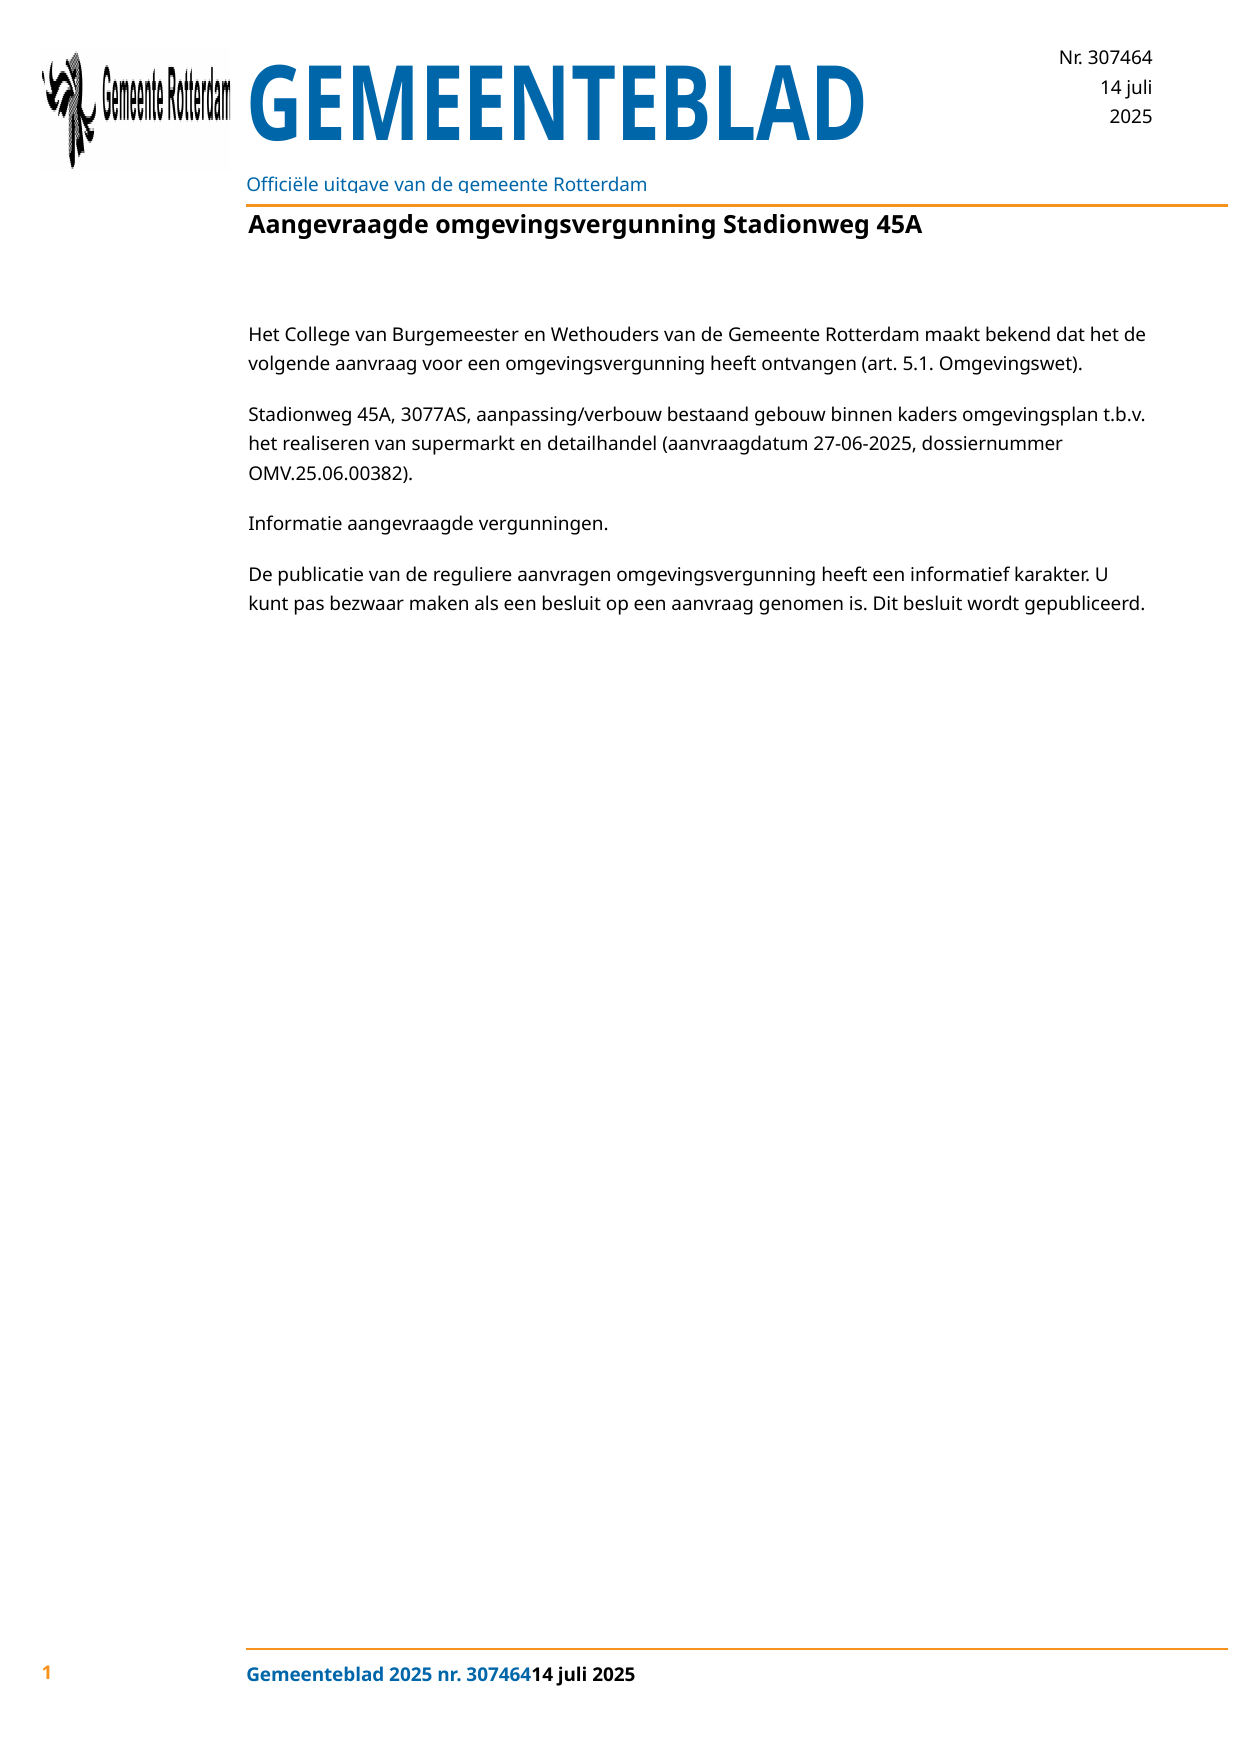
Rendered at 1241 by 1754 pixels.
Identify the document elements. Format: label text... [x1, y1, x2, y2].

text Het College van Burgemeester en Wethouders van de Gemeente Rotterdam maakt bekend dat het de volgende aanvraag voor een omgevingsvergunning heeft ontvangen (art. 5.1. Omgevingswet). [248, 321, 1152, 376]
picture [41, 47, 231, 172]
text Stadionweg 45A, 3077AS, aanpassing/verbouw bestaand gebouw binnen kaders omgevingsplan t.b.v. het realiseren van supermarkt en detailhandel (aanvraagdatum 27-06-2025, dossiernummer OMV.25.06.00382). [248, 401, 1152, 486]
text De publicatie van de reguliere aanvragen omgevingsvergunning heeft een informatief karakter. U kunt pas bezwaar maken als een besluit op een aanvraag genomen is. Dit besluit wordt gepubliceerd. [248, 561, 1152, 616]
text Informatie aangevraagde vergunningen. [248, 510, 1152, 536]
text Aangevraagde omgevingsvergunning Stadionweg 45A [248, 207, 1152, 241]
